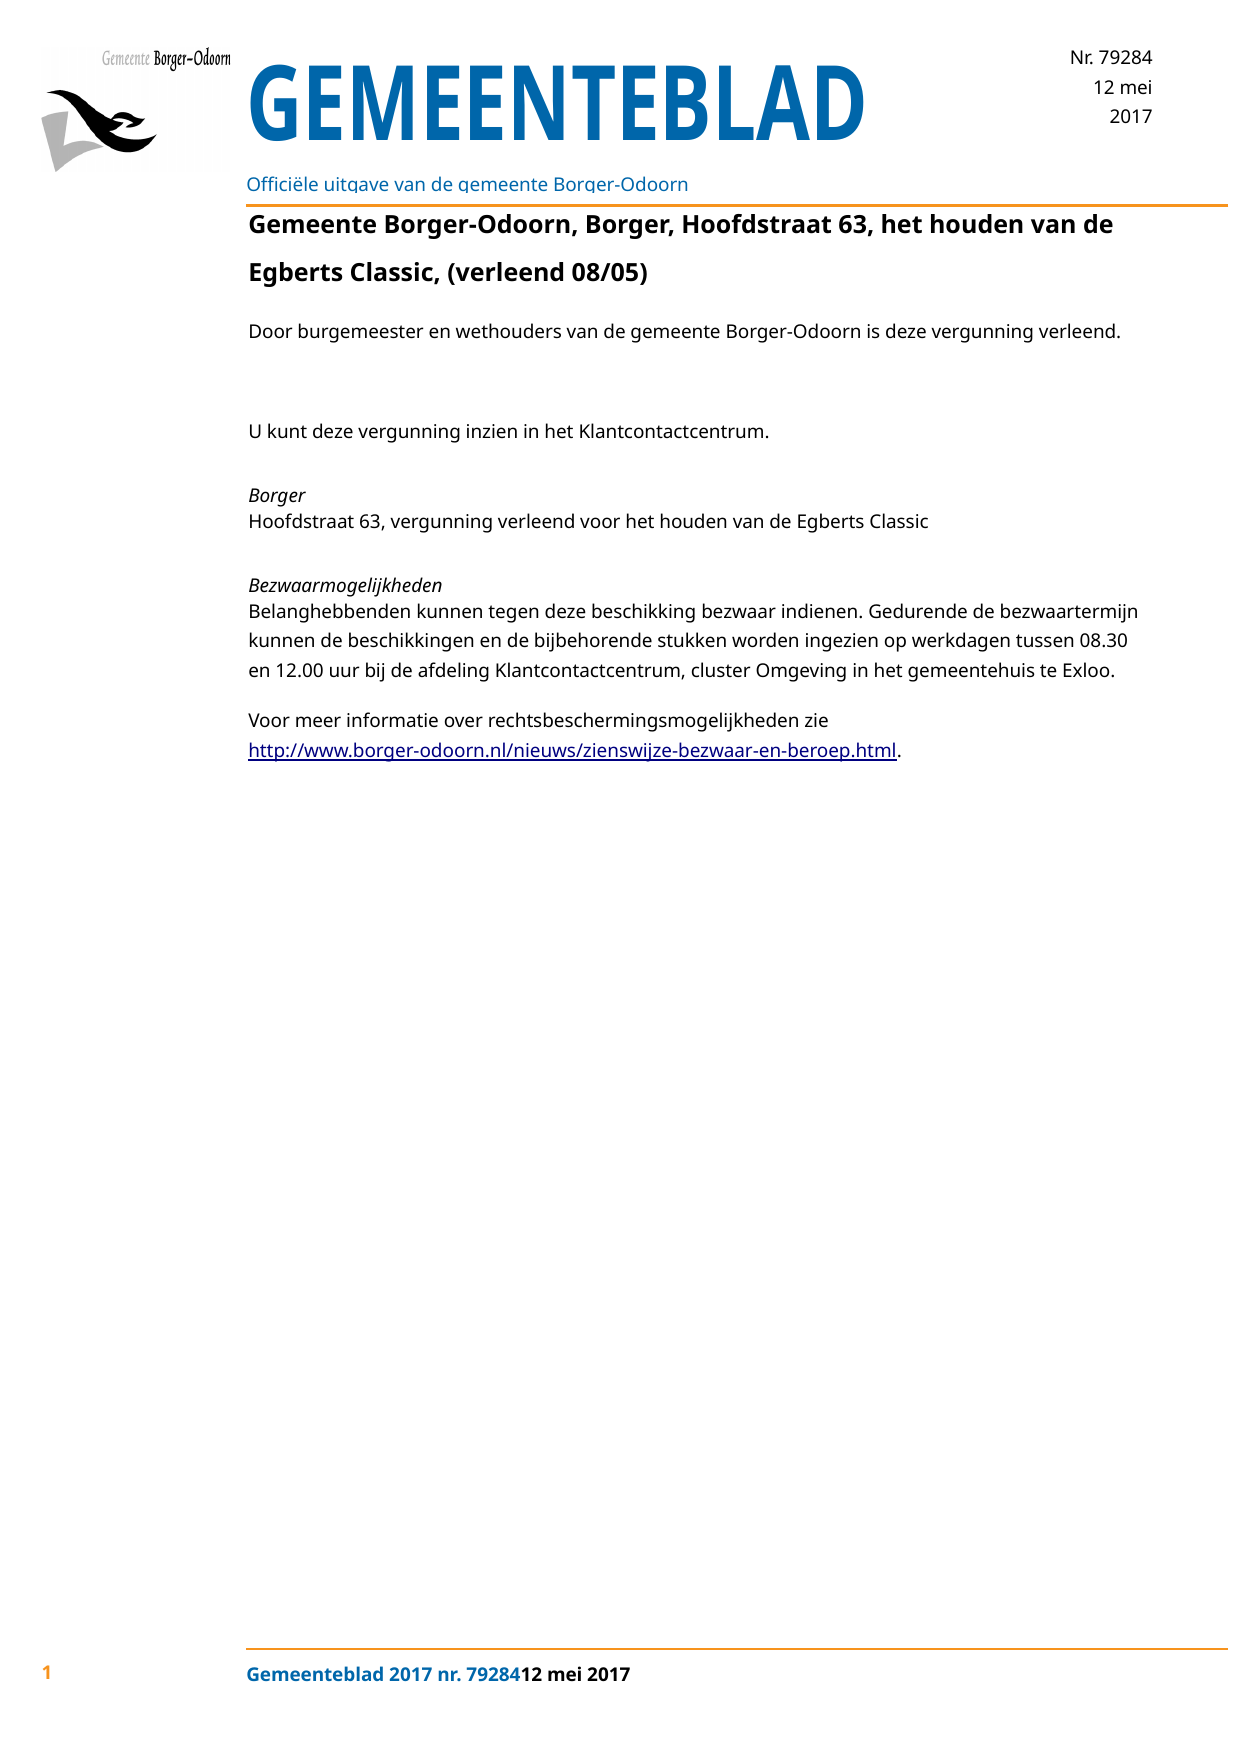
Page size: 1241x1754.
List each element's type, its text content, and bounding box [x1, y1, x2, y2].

text Gemeente Borger-Odoorn, Borger, Hoofdstraat 63, het houden van de Egberts Classic, (verleend 08/05) [248, 207, 1152, 288]
text Door burgemeester en wethouders van de gemeente Borger-Odoorn is deze vergunning verleend. [248, 318, 1152, 344]
picture [41, 47, 231, 172]
text Hoofdstraat 63, vergunning verleend voor het houden van de Egberts Classic [248, 508, 1152, 534]
text U kunt deze vergunning inzien in het Klantcontactcentrum. [248, 419, 1152, 444]
text Bezwaarmogelijkheden [248, 572, 1152, 598]
text Belanghebbenden kunnen tegen deze beschikking bezwaar indienen. Gedurende de bezwaartermijn kunnen de beschikkingen en de bijbehorende stukken worden ingezien op werkdagen tussen 08.30 en 12.00 uur bij de afdeling Klantcontactcentrum, cluster Omgeving in het gemeentehuis te Exloo. [248, 598, 1152, 683]
text Borger [248, 483, 1152, 508]
text Voor meer informatie over rechtsbeschermingsmogelijkheden zie http://www.borger-odoorn.nl/nieuws/zienswijze-bezwaar-en-beroep.html. [248, 708, 1152, 763]
